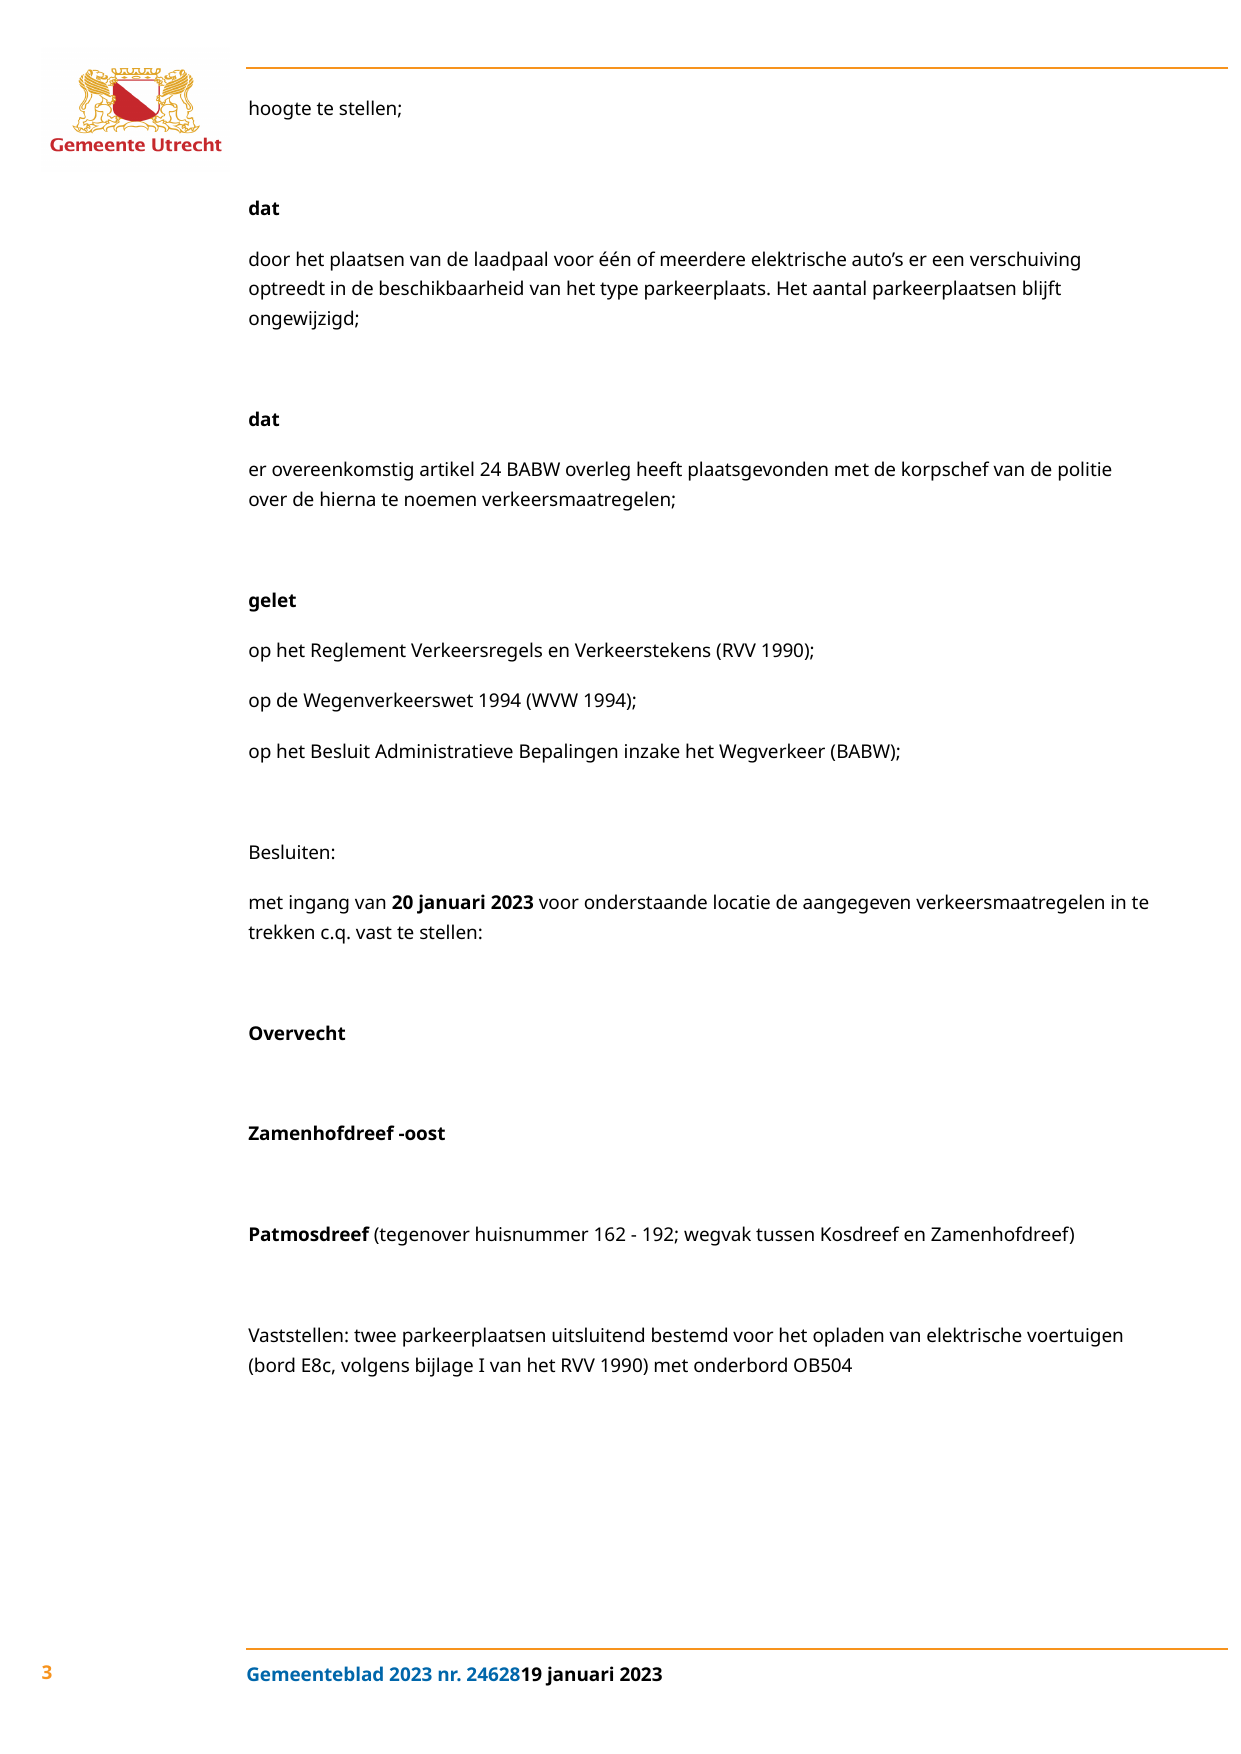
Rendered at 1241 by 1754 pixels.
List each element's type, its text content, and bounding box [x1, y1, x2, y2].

text op het Besluit Administratieve Bepalingen inzake het Wegverkeer (BABW); [248, 738, 1152, 764]
text hoogte te stellen; [248, 95, 1152, 121]
text er overeenkomstig artikel 24 BABW overleg heeft plaatsgevonden met de korpschef van de politie over de hierna te noemen verkeersmaatregelen; [248, 456, 1152, 512]
text Zamenhofdreef -oost [248, 1121, 1152, 1146]
text dat [248, 196, 1152, 221]
text dat [248, 406, 1152, 432]
text op de Wegenverkeerswet 1994 (WVW 1994); [248, 688, 1152, 713]
text Vaststellen: twee parkeerplaatsen uitsluitend bestemd voor het opladen van elektrische voertuigen (bord E8c, volgens bijlage I van het RVV 1990) met onderbord OB504 [248, 1322, 1152, 1378]
text Patmosdreef (tegenover huisnummer 162 - 192; wegvak tussen Kosdreef en Zamenhofdreef) [248, 1221, 1152, 1247]
picture [41, 47, 231, 172]
text Besluiten: [248, 839, 1152, 865]
text op het Reglement Verkeersregels en Verkeerstekens (RVV 1990); [248, 637, 1152, 663]
text gelet [248, 587, 1152, 613]
text Overvecht [248, 1020, 1152, 1046]
text door het plaatsen van de laadpaal voor één of meerdere elektrische auto’s er een verschuiving optreedt in de beschikbaarheid van het type parkeerplaats. Het aantal parkeerplaatsen blijft ongewijzigd; [248, 246, 1152, 331]
text met ingang van 20 januari 2023 voor onderstaande locatie de aangegeven verkeersmaatregelen in te trekken c.q. vast te stellen: [248, 889, 1152, 945]
